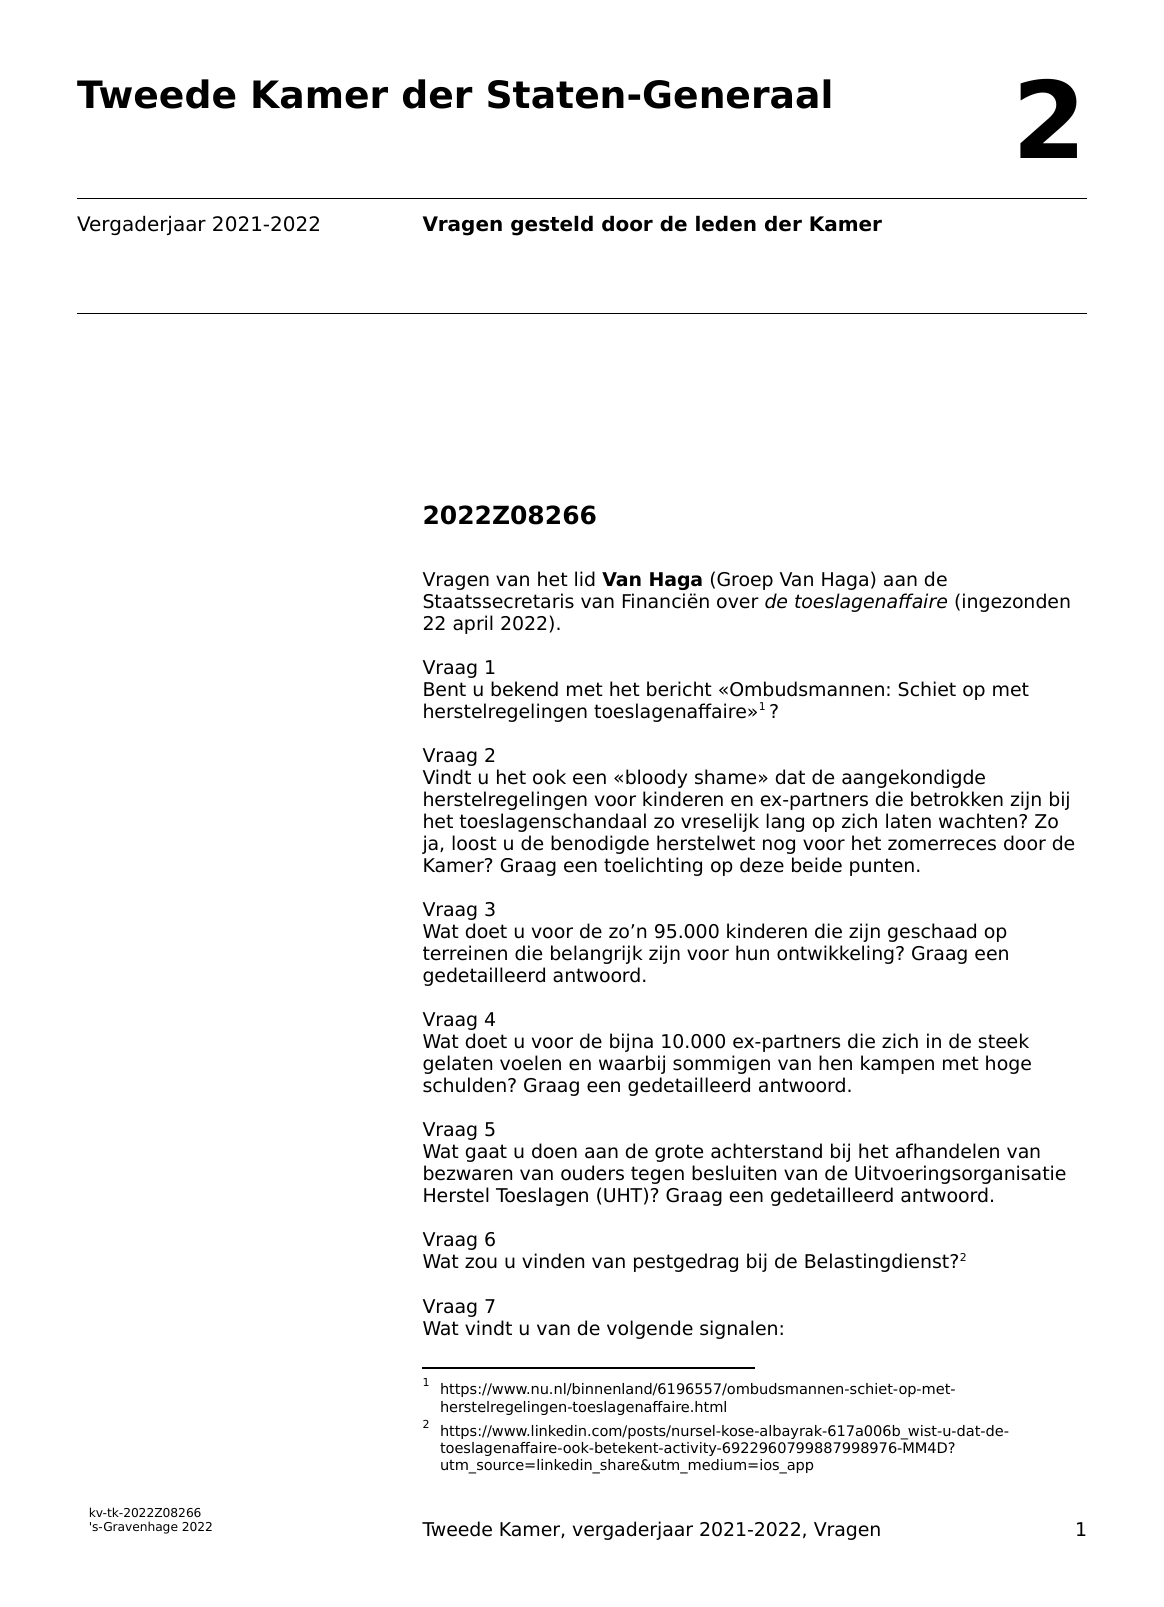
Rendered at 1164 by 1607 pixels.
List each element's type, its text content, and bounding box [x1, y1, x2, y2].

text Wat doet u voor de zo’n 95.000 kinderen die zijn geschaad op terreinen die belangrijk zijn voor hun ontwikkeling? Graag een gedetailleerd antwoord. [422, 921, 1087, 987]
text Wat doet u voor de bijna 10.000 ex-partners die zich in de steek gelaten voelen en waarbij sommigen van hen kampen met hoge schulden? Graag een gedetailleerd antwoord. [422, 1031, 1087, 1097]
text Vraag 4 [422, 1009, 1087, 1031]
text 2022Z08266 [422, 501, 1087, 531]
table_header 2 [886, 59, 1087, 198]
text Vraag 6 [422, 1229, 1087, 1251]
table_header Tweede Kamer der Staten-Generaal [77, 59, 886, 198]
table_cell Vergaderjaar 2021-2022 [77, 199, 422, 313]
text Vraag 1 [422, 657, 1087, 679]
text Vraag 2 [422, 745, 1087, 767]
table_cell Vragen gesteld door de leden der Kamer [422, 199, 1087, 313]
text Bent u bekend met het bericht «Ombudsmannen: Schiet op met herstelregelingen toeslagenaffaire»? [422, 679, 1087, 723]
text https://www.nu.nl/binnenland/6196557/ombudsmannen-schiet-op-met-herstelregelingen-toeslagenaffaire.html [422, 1377, 1087, 1416]
text Vraag 3 [422, 899, 1087, 921]
text Vraag 5 [422, 1119, 1087, 1141]
text Vindt u het ook een «bloody shame» dat de aangekondigde herstelregelingen voor kinderen en ex-partners die betrokken zijn bij het toeslagenschandaal zo vreselijk lang op zich laten wachten? Zo ja, loost u de benodigde herstelwet nog voor het zomerreces door de Kamer? Graag een toelichting op deze beide punten. [422, 767, 1087, 877]
text Wat zou u vinden van pestgedrag bij de Belastingdienst? [422, 1251, 1087, 1273]
text 's-Gravenhage 2022 [88, 1520, 323, 1534]
text Wat gaat u doen aan de grote achterstand bij het afhandelen van bezwaren van ouders tegen besluiten van de Uitvoeringsorganisatie Herstel Toeslagen (UHT)? Graag een gedetailleerd antwoord. [422, 1141, 1087, 1207]
text https://www.linkedin.com/posts/nursel-kose-albayrak-617a006b_wist-u-dat-de-toeslagenaffaire-ook-betekent-activity-6922960799887998976-MM4D?utm_source=linkedin_share&utm_medium=ios_app [422, 1418, 1087, 1474]
text Vraag 7 [422, 1296, 1087, 1317]
text Vragen van het lid Van Haga (Groep Van Haga) aan de Staatssecretaris van Financiën over de toeslagenaffaire (ingezonden 22 april 2022). [422, 569, 1087, 635]
text Wat vindt u van de volgende signalen: [422, 1317, 1087, 1339]
text kv-tk-2022Z08266 [88, 1506, 323, 1520]
